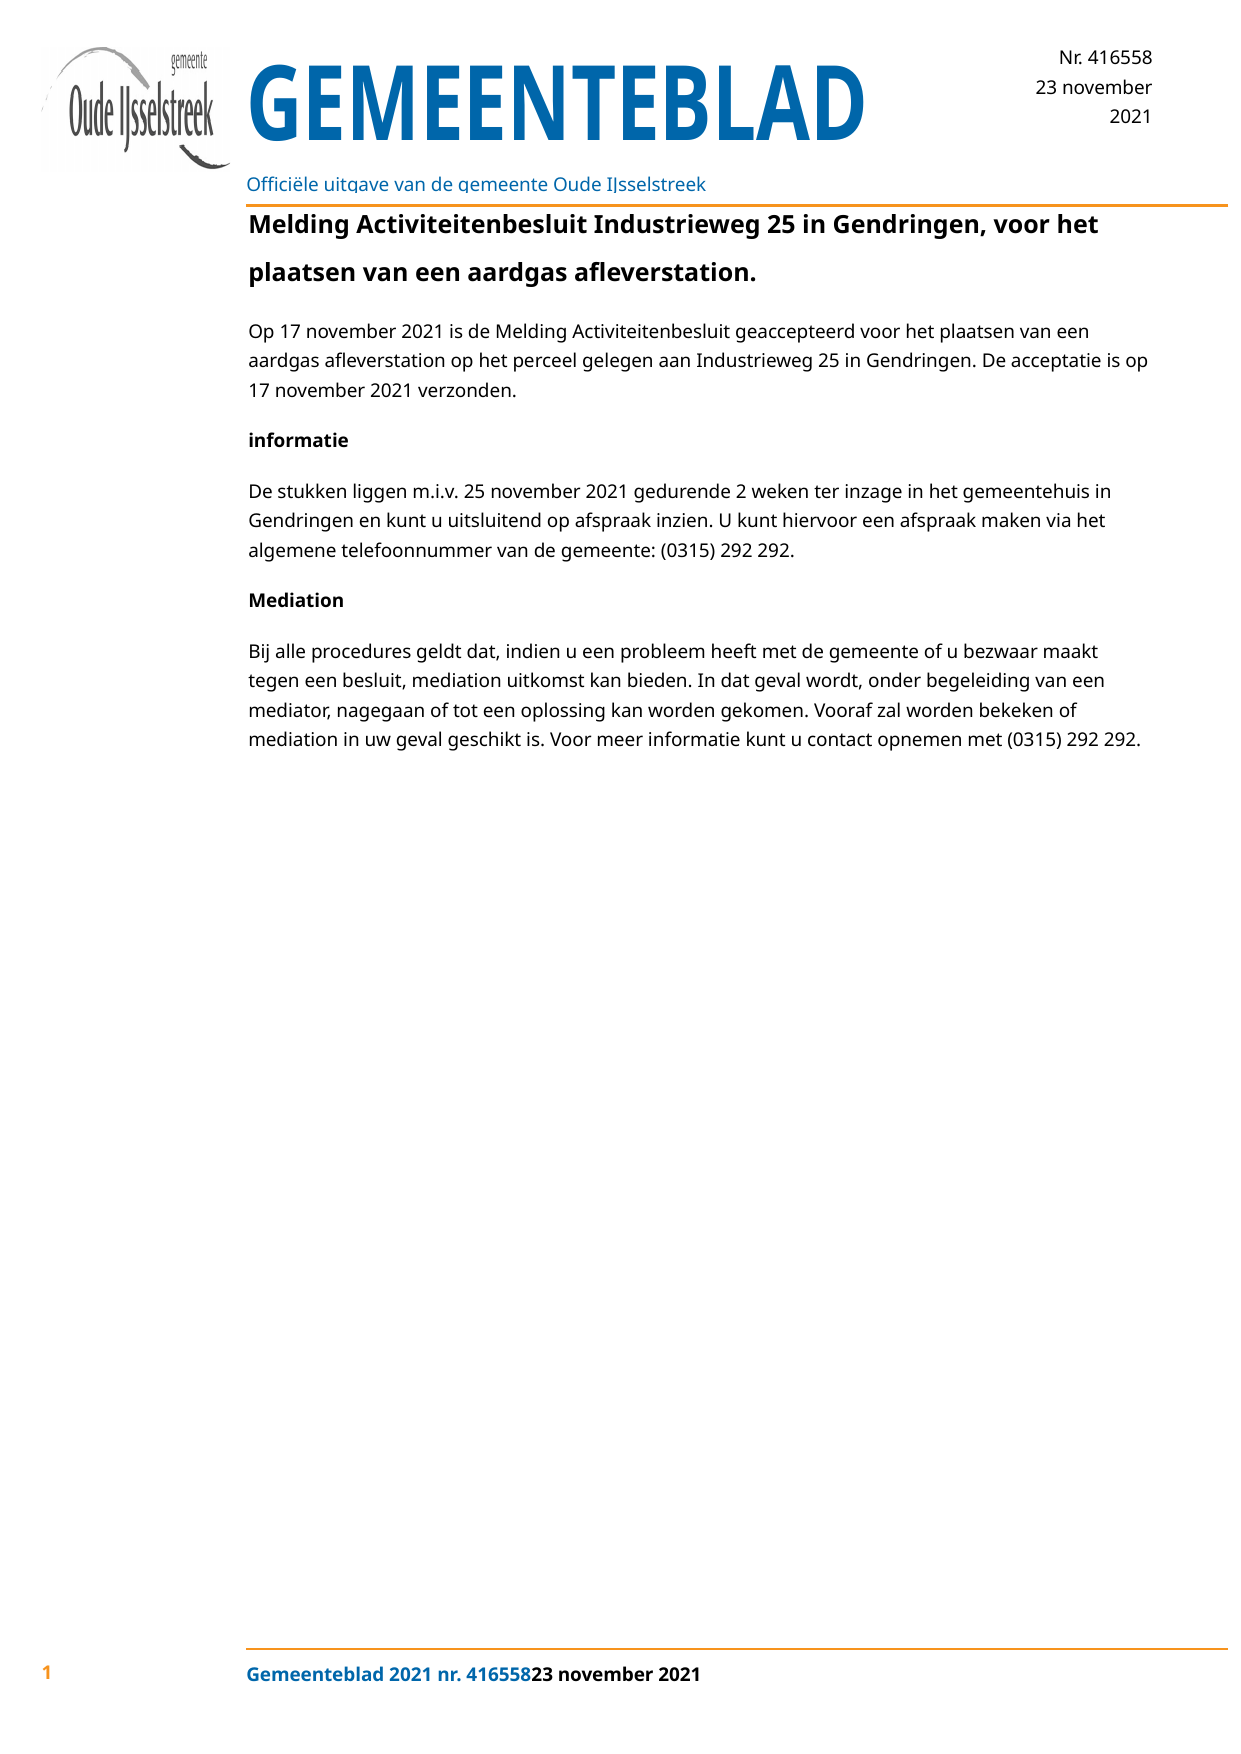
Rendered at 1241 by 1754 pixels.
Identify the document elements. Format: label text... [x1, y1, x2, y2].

text Bij alle procedures geldt dat, indien u een probleem heeft met de gemeente of u bezwaar maakt tegen een besluit, mediation uitkomst kan bieden. In dat geval wordt, onder begeleiding van een mediator, nagegaan of tot een oplossing kan worden gekomen. Vooraf zal worden bekeken of mediation in uw geval geschikt is. Voor meer informatie kunt u contact opnemen met (0315) 292 292. [248, 638, 1152, 752]
text Op 17 november 2021 is de Melding Activiteitenbesluit geaccepteerd voor het plaatsen van een aardgas afleverstation op het perceel gelegen aan Industrieweg 25 in Gendringen. De acceptatie is op 17 november 2021 verzonden. [248, 318, 1152, 403]
text De stukken liggen m.i.v. 25 november 2021 gedurende 2 weken ter inzage in het gemeentehuis in Gendringen en kunt u uitsluitend op afspraak inzien. U kunt hiervoor een afspraak maken via het algemene telefoonnummer van de gemeente: (0315) 292 292. [248, 478, 1152, 563]
text Mediation [248, 587, 1152, 613]
text informatie [248, 427, 1152, 453]
text Melding Activiteitenbesluit Industrieweg 25 in Gendringen, voor het plaatsen van een aardgas afleverstation. [248, 207, 1152, 288]
picture [41, 47, 231, 172]
